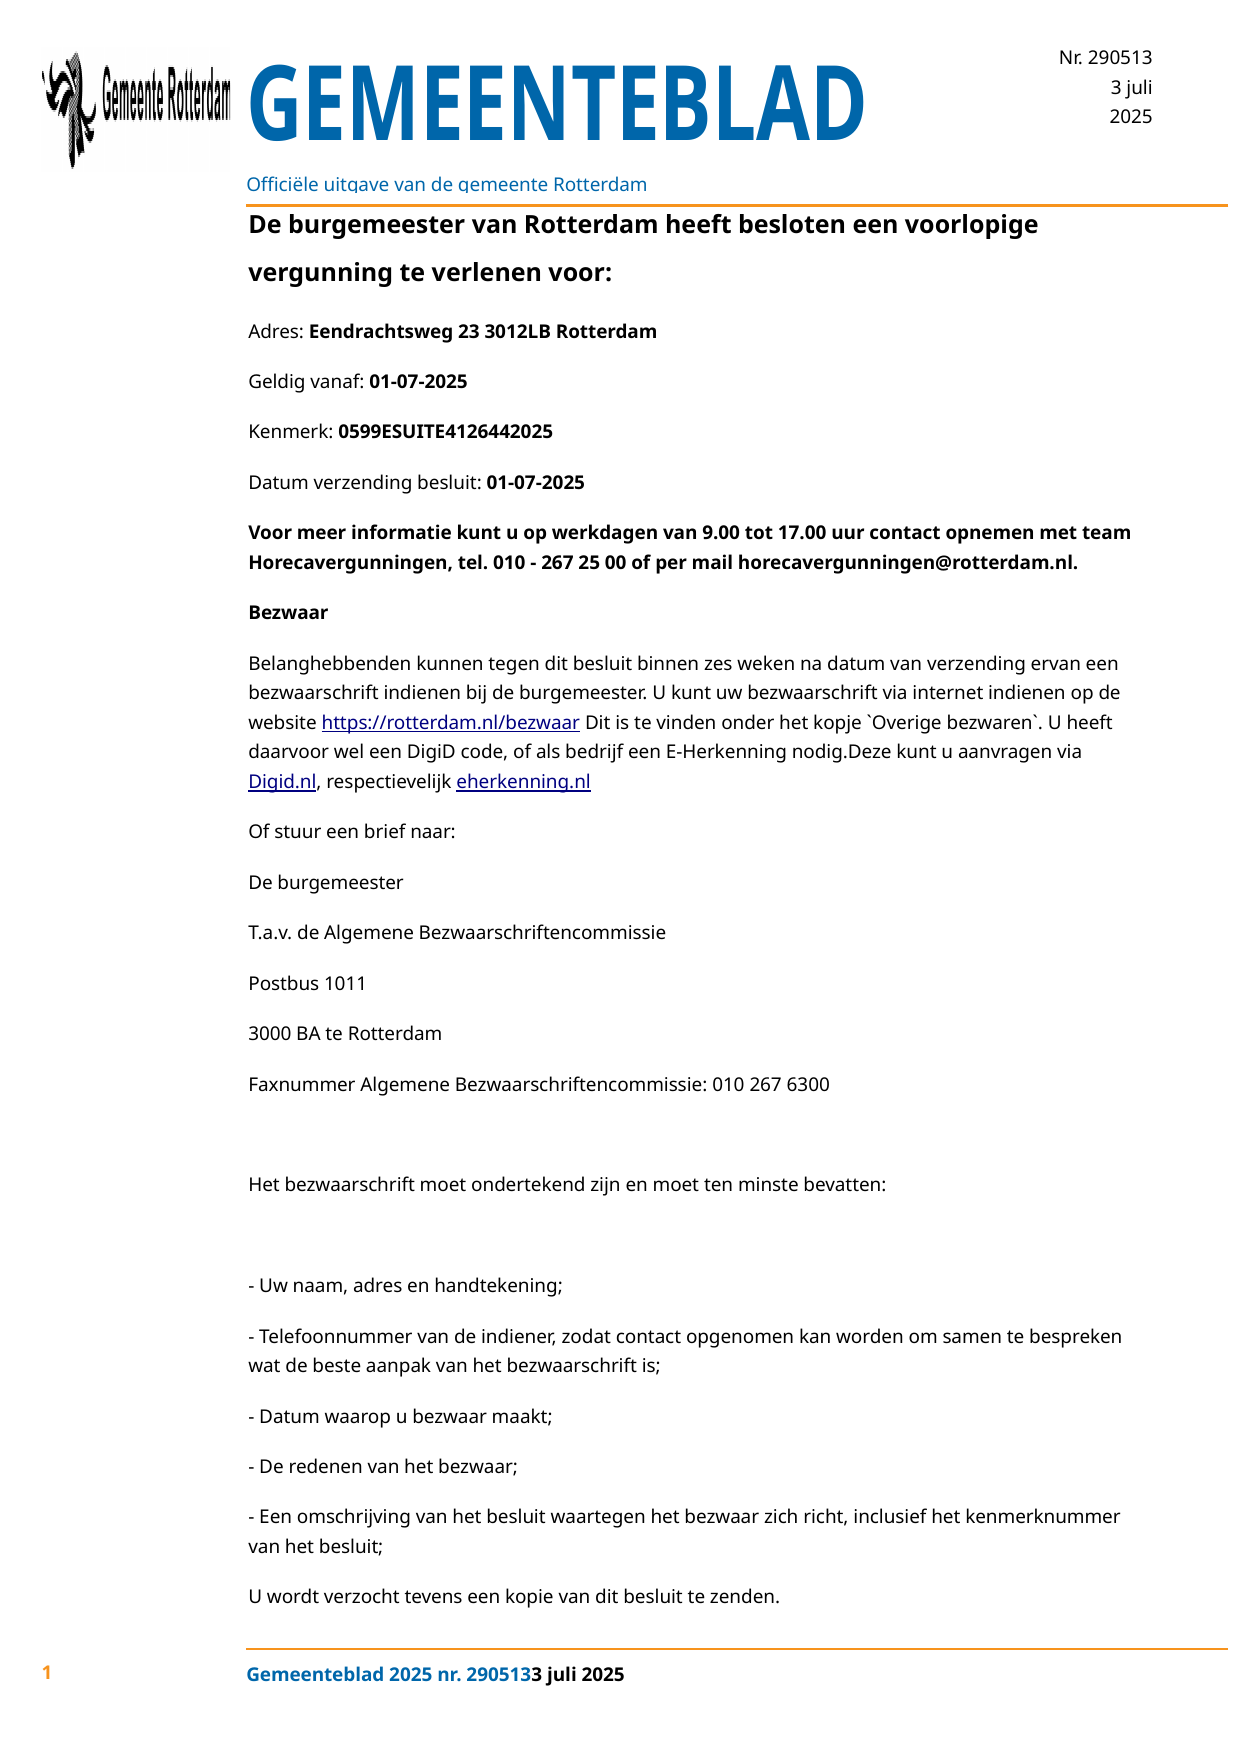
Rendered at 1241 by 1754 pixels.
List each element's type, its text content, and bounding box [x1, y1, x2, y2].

text Bezwaar [248, 599, 1152, 625]
text 3000 BA te Rotterdam [248, 1020, 1152, 1046]
text Of stuur een brief naar: [248, 819, 1152, 844]
text Postbus 1011 [248, 970, 1152, 996]
text Voor meer informatie kunt u op werkdagen van 9.00 tot 17.00 uur contact opnemen met team Horecavergunningen, tel. 010 - 267 25 00 of per mail horecavergunningen@rotterdam.nl. [248, 519, 1152, 575]
text De burgemeester van Rotterdam heeft besloten een voorlopige vergunning te verlenen voor: [248, 207, 1152, 288]
text Het bezwaarschrift moet ondertekend zijn en moet ten minste bevatten: [248, 1172, 1152, 1197]
text - Telefoonnummer van de indiener, zodat contact opgenomen kan worden om samen te bespreken wat de beste aanpak van het bezwaarschrift is; [248, 1323, 1152, 1378]
text - Datum waarop u bezwaar maakt; [248, 1403, 1152, 1429]
text Datum verzending besluit: 01-07-2025 [248, 469, 1152, 495]
text - Uw naam, adres en handtekening; [248, 1272, 1152, 1298]
text - De redenen van het bezwaar; [248, 1453, 1152, 1479]
picture [41, 47, 231, 172]
text Belanghebbenden kunnen tegen dit besluit binnen zes weken na datum van verzending ervan een bezwaarschrift indienen bij de burgemeester. U kunt uw bezwaarschrift via internet indienen op de website https://rotterdam.nl/bezwaar Dit is te vinden onder het kopje `Overige bezwaren`. U heeft daarvoor wel een DigiD code, of als bedrijf een E-Herkenning nodig.Deze kunt u aanvragen via Digid.nl, respectievelijk eherkenning.nl [248, 650, 1152, 794]
text Adres: Eendrachtsweg 23 3012LB Rotterdam [248, 318, 1152, 344]
text T.a.v. de Algemene Bezwaarschriftencommissie [248, 919, 1152, 945]
text Faxnummer Algemene Bezwaarschriftencommissie: 010 267 6300 [248, 1071, 1152, 1097]
text De burgemeester [248, 869, 1152, 895]
text - Een omschrijving van het besluit waartegen het bezwaar zich richt, inclusief het kenmerknummer van het besluit; [248, 1504, 1152, 1559]
text Kenmerk: 0599ESUITE4126442025 [248, 419, 1152, 444]
text U wordt verzocht tevens een kopie van dit besluit te zenden. [248, 1584, 1152, 1609]
text Geldig vanaf: 01-07-2025 [248, 368, 1152, 394]
